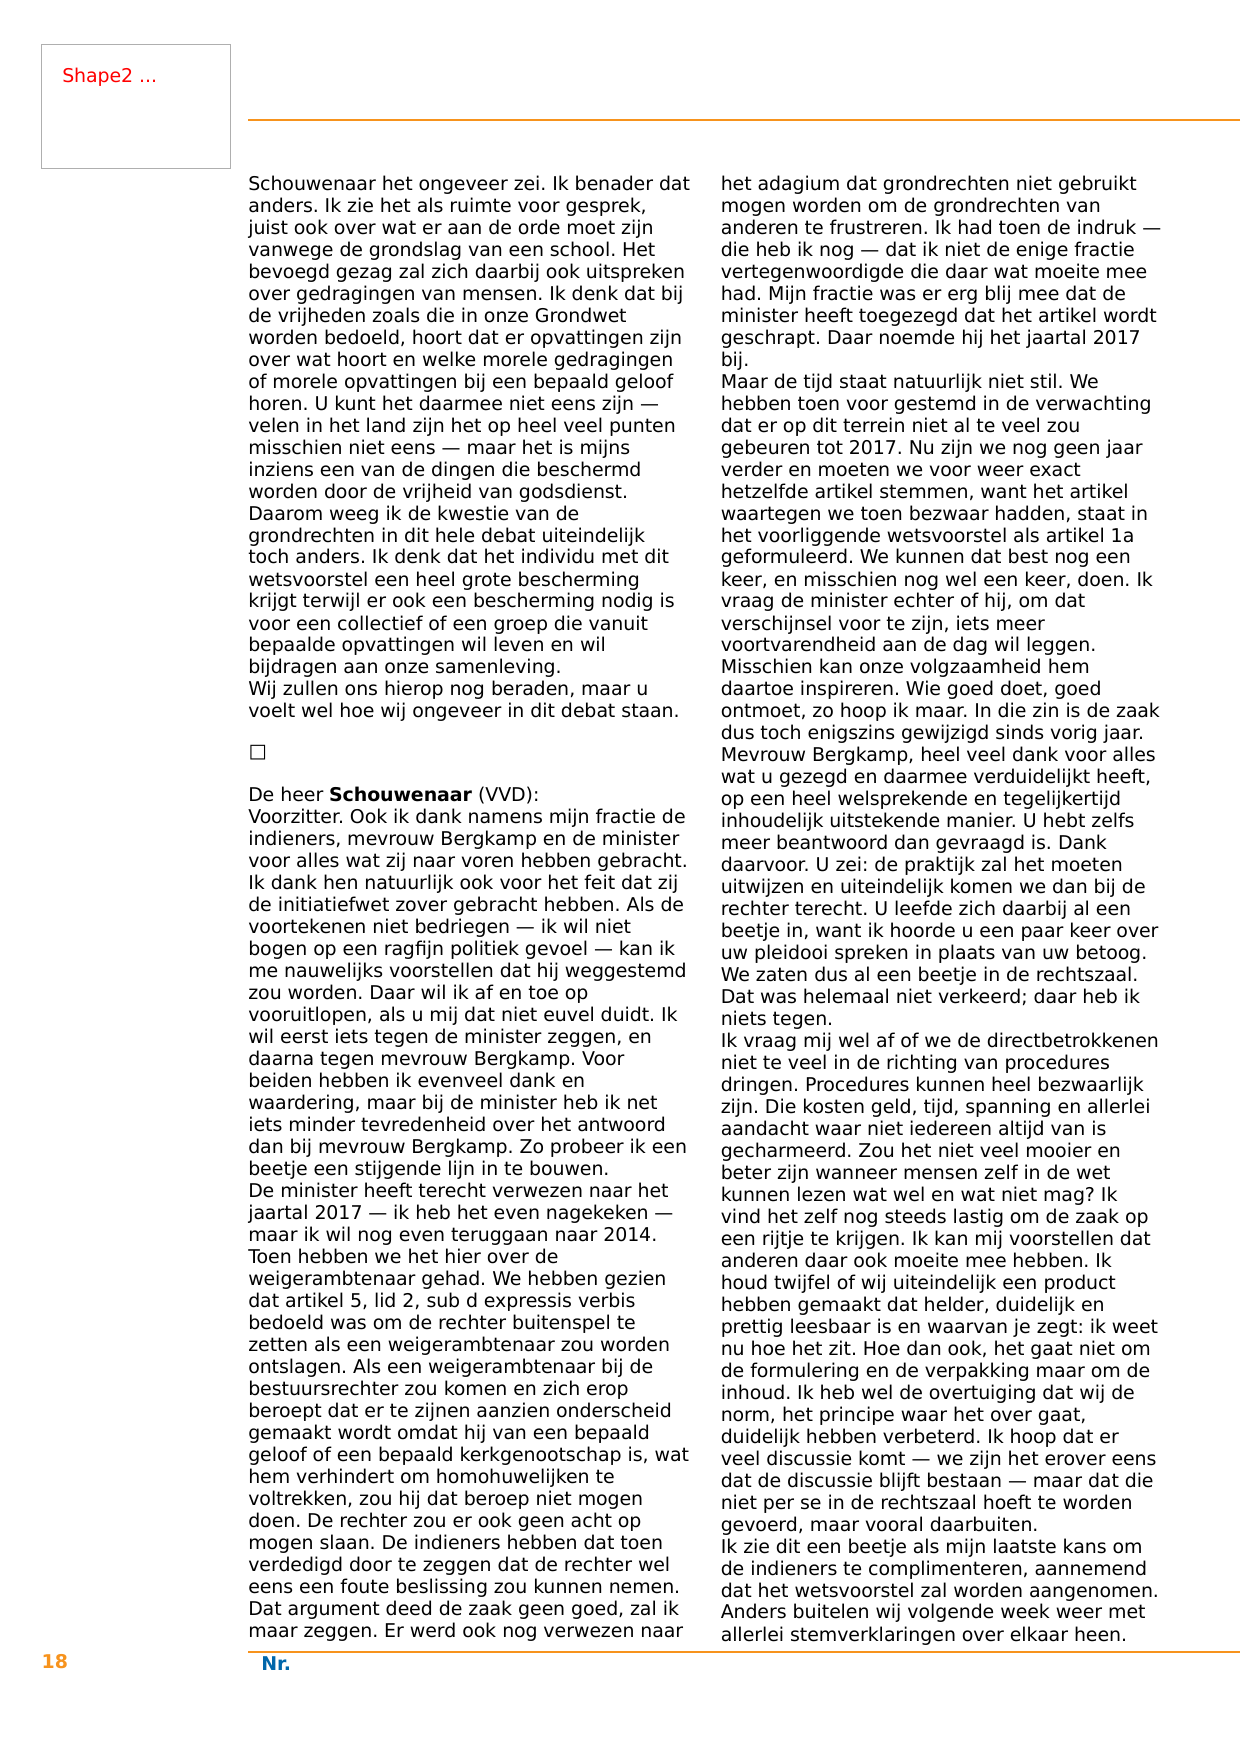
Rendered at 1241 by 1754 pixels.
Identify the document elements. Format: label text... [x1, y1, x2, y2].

text het adagium dat grondrechten niet gebruikt mogen worden om de grondrechten van anderen te frustreren. Ik had toen de indruk — die heb ik nog — dat ik niet de enige fractie vertegenwoordigde die daar wat moeite mee had. Mijn fractie was er erg blij mee dat de minister heeft toegezegd dat het artikel wordt geschrapt. Daar noemde hij het jaartal 2017 bij. [721, 173, 1163, 371]
text Voorzitter. Ook ik dank namens mijn fractie de indieners, mevrouw Bergkamp en de minister voor alles wat zij naar voren hebben gebracht. Ik dank hen natuurlijk ook voor het feit dat zij de initiatiefwet zover gebracht hebben. Als de voortekenen niet bedriegen — ik wil niet bogen op een ragfijn politiek gevoel — kan ik me nauwelijks voorstellen dat hij weggestemd zou worden. Daar wil ik af en toe op vooruitlopen, als u mij dat niet euvel duidt. Ik wil eerst iets tegen de minister zeggen, en daarna tegen mevrouw Bergkamp. Voor beiden hebben ik evenveel dank en waardering, maar bij de minister heb ik net iets minder tevredenheid over het antwoord dan bij mevrouw Bergkamp. Zo probeer ik een beetje een stijgende lijn in te bouwen. [248, 806, 691, 1180]
text Ik vraag mij wel af of we de directbetrokkenen niet te veel in de richting van procedures dringen. Procedures kunnen heel bezwaarlijk zijn. Die kosten geld, tijd, spanning en allerlei aandacht waar niet iedereen altijd van is gecharmeerd. Zou het niet veel mooier en beter zijn wanneer mensen zelf in de wet kunnen lezen wat wel en wat niet mag? Ik vind het zelf nog steeds lastig om de zaak op een rijtje te krijgen. Ik kan mij voorstellen dat anderen daar ook moeite mee hebben. Ik houd twijfel of wij uiteindelijk een product hebben gemaakt dat helder, duidelijk en prettig leesbaar is en waarvan je zegt: ik weet nu hoe het zit. Hoe dan ook, het gaat niet om de formulering en de verpakking maar om de inhoud. Ik heb wel de overtuiging dat wij de norm, het principe waar het over gaat, duidelijk hebben verbeterd. Ik hoop dat er veel discussie komt — we zijn het erover eens dat de discussie blijft bestaan — maar dat die niet per se in de rechtszaal hoeft te worden gevoerd, maar vooral daarbuiten. [721, 1030, 1163, 1536]
text Mevrouw Bergkamp, heel veel dank voor alles wat u gezegd en daarmee verduidelijkt heeft, op een heel welsprekende en tegelijkertijd inhoudelijk uitstekende manier. U hebt zelfs meer beantwoord dan gevraagd is. Dank daarvoor. U zei: de praktijk zal het moeten uitwijzen en uiteindelijk komen we dan bij de rechter terecht. U leefde zich daarbij al een beetje in, want ik hoorde u een paar keer over uw pleidooi spreken in plaats van uw betoog. We zaten dus al een beetje in de rechtszaal. Dat was helemaal niet verkeerd; daar heb ik niets tegen. [721, 744, 1163, 1030]
text Wij zullen ons hierop nog beraden, maar u voelt wel hoe wij ongeveer in dit debat staan. [248, 678, 691, 722]
text De minister heeft terecht verwezen naar het jaartal 2017 — ik heb het even nagekeken — maar ik wil nog even teruggaan naar 2014. Toen hebben we het hier over de weigerambtenaar gehad. We hebben gezien dat artikel 5, lid 2, sub d expressis verbis bedoeld was om de rechter buitenspel te zetten als een weigerambtenaar zou worden ontslagen. Als een weigerambtenaar bij de bestuursrechter zou komen en zich erop beroept dat er te zijnen aanzien onderscheid gemaakt wordt omdat hij van een bepaald geloof of een bepaald kerkgenootschap is, wat hem verhindert om homohuwelijken te voltrekken, zou hij dat beroep niet mogen doen. De rechter zou er ook geen acht op mogen slaan. De indieners hebben dat toen verdedigd door te zeggen dat de rechter wel eens een foute beslissing zou kunnen nemen. Dat argument deed de zaak geen goed, zal ik maar zeggen. Er werd ook nog verwezen naar [248, 1180, 691, 1641]
text Schouwenaar het ongeveer zei. Ik benader dat anders. Ik zie het als ruimte voor gesprek, juist ook over wat er aan de orde moet zijn vanwege de grondslag van een school. Het bevoegd gezag zal zich daarbij ook uitspreken over gedragingen van mensen. Ik denk dat bij de vrijheden zoals die in onze Grondwet worden bedoeld, hoort dat er opvattingen zijn over wat hoort en welke morele gedragingen of morele opvattingen bij een bepaald geloof horen. U kunt het daarmee niet eens zijn — velen in het land zijn het op heel veel punten misschien niet eens — maar het is mijns inziens een van de dingen die beschermd worden door de vrijheid van godsdienst. Daarom weeg ik de kwestie van de grondrechten in dit hele debat uiteindelijk toch anders. Ik denk dat het individu met dit wetsvoorstel een heel grote bescherming krijgt terwijl er ook een bescherming nodig is voor een collectief of een groep die vanuit bepaalde opvattingen wil leven en wil bijdragen aan onze samenleving. [248, 173, 691, 678]
text Ik zie dit een beetje als mijn laatste kans om de indieners te complimenteren, aannemend dat het wetsvoorstel zal worden aangenomen. Anders buitelen wij volgende week weer met allerlei stemverklaringen over elkaar heen. [721, 1536, 1163, 1645]
text Maar de tijd staat natuurlijk niet stil. We hebben toen voor gestemd in de verwachting dat er op dit terrein niet al te veel zou gebeuren tot 2017. Nu zijn we nog geen jaar verder en moeten we voor weer exact hetzelfde artikel stemmen, want het artikel waartegen we toen bezwaar hadden, staat in het voorliggende wetsvoorstel als artikel 1a geformuleerd. We kunnen dat best nog een keer, en misschien nog wel een keer, doen. Ik vraag de minister echter of hij, om dat verschijnsel voor te zijn, iets meer voortvarendheid aan de dag wil leggen. Misschien kan onze volgzaamheid hem daartoe inspireren. Wie goed doet, goed ontmoet, zo hoop ik maar. In die zin is de zaak dus toch enigszins gewijzigd sinds vorig jaar. [721, 371, 1163, 744]
text ⬜ [248, 742, 691, 764]
text De heer Schouwenaar (VVD): [248, 784, 691, 806]
